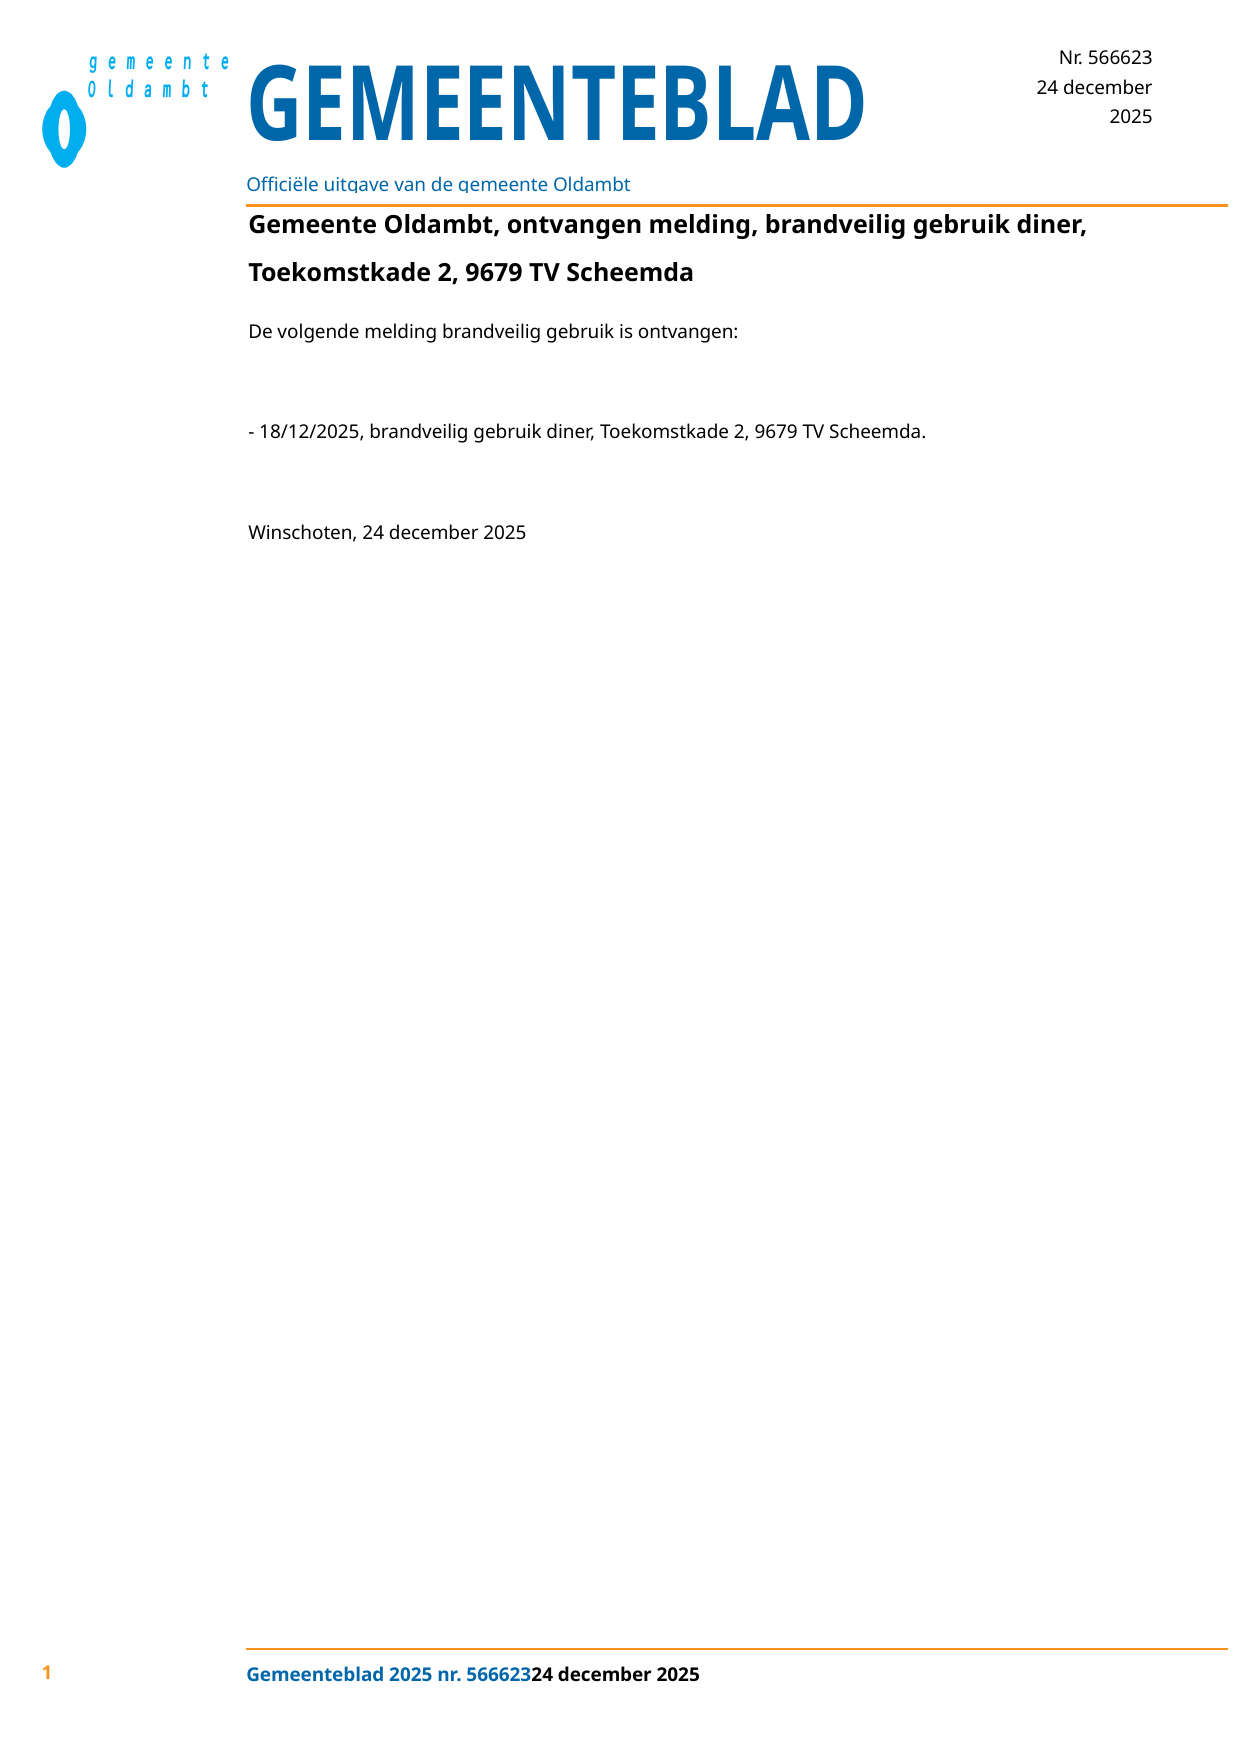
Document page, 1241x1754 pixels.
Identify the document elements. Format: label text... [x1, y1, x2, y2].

text Gemeente Oldambt, ontvangen melding, brandveilig gebruik diner, Toekomstkade 2, 9679 TV Scheemda [248, 207, 1152, 288]
text De volgende melding brandveilig gebruik is ontvangen: [248, 318, 1152, 344]
text Winschoten, 24 december 2025 [248, 519, 1152, 545]
text - 18/12/2025, brandveilig gebruik diner, Toekomstkade 2, 9679 TV Scheemda. [248, 419, 1152, 444]
picture [41, 47, 231, 172]
